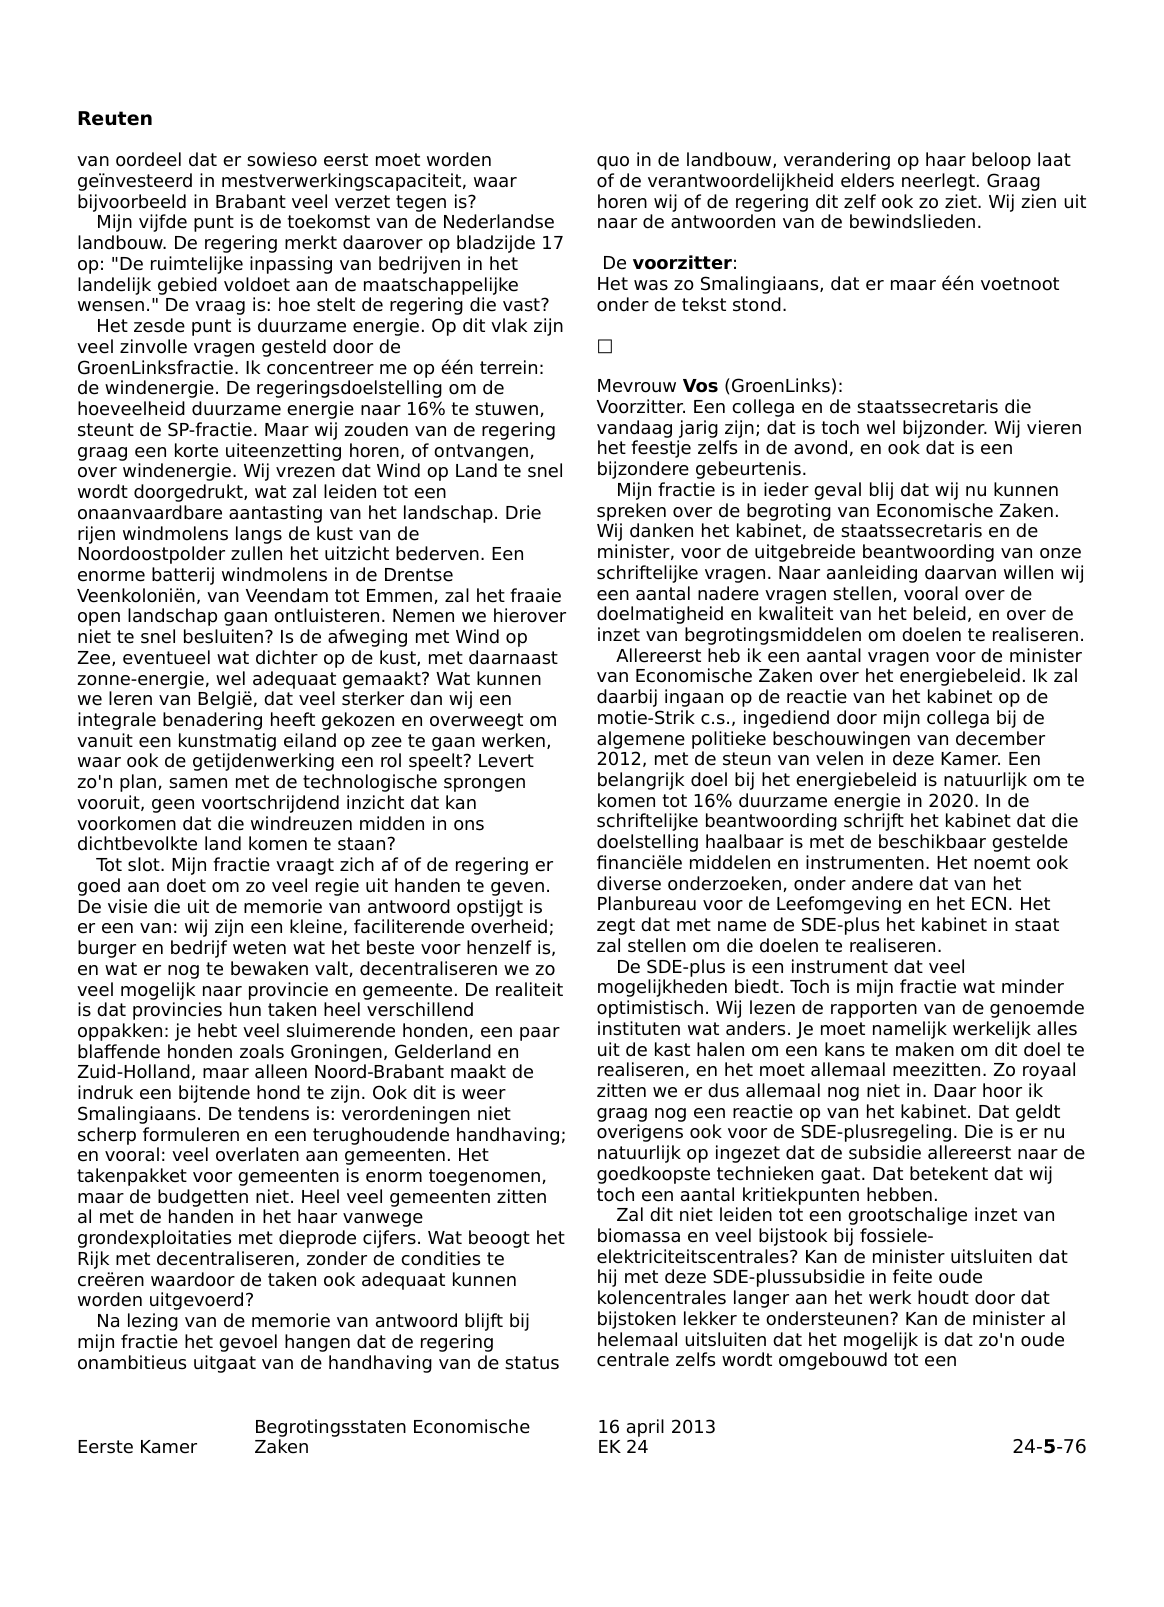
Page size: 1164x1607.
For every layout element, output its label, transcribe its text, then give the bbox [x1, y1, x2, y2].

text De SDE-plus is een instrument dat veel mogelijkheden biedt. Toch is mijn fractie wat minder optimistisch. Wij lezen de rapporten van de genoemde instituten wat anders. Je moet namelijk werkelijk alles uit de kast halen om een kans te maken om dit doel te realiseren, en het moet allemaal meezitten. Zo royaal zitten we er dus allemaal nog niet in. Daar hoor ik graag nog een reactie op van het kabinet. Dat geldt overigens ook voor de SDE-plusregeling. Die is er nu natuurlijk op ingezet dat de subsidie allereerst naar de goedkoopste technieken gaat. Dat betekent dat wij toch een aantal kritiekpunten hebben. [596, 956, 1087, 1205]
text Na lezing van de memorie van antwoord blijft bij mijn fractie het gevoel hangen dat de regering onambitieus uitgaat van de handhaving van de status [77, 1311, 567, 1373]
text Tot slot. Mijn fractie vraagt zich af of de regering er goed aan doet om zo veel regie uit handen te geven. De visie die uit de memorie van antwoord opstijgt is er een van: wij zijn een kleine, faciliterende overheid; burger en bedrijf weten wat het beste voor henzelf is, en wat er nog te bewaken valt, decentraliseren we zo veel mogelijk naar provincie en gemeente. De realiteit is dat provincies hun taken heel verschillend oppakken: je hebt veel sluimerende honden, een paar blaffende honden zoals Groningen, Gelderland en Zuid-Holland, maar alleen Noord-Brabant maakt de indruk een bijtende hond te zijn. Ook dit is weer Smalingiaans. De tendens is: verordeningen niet scherp formuleren en een terughoudende handhaving; en vooral: veel overlaten aan gemeenten. Het takenpakket voor gemeenten is enorm toegenomen, maar de budgetten niet. Heel veel gemeenten zitten al met de handen in het haar vanwege grondexploitaties met dieprode cijfers. Wat beoogt het Rijk met decentraliseren, zonder de condities te creëren waardoor de taken ook adequaat kunnen worden uitgevoerd? [77, 855, 567, 1311]
text Mevrouw Vos (GroenLinks): [596, 376, 1087, 397]
text Allereerst heb ik een aantal vragen voor de minister van Economische Zaken over het energiebeleid. Ik zal daarbij ingaan op de reactie van het kabinet op de motie-Strik c.s., ingediend door mijn collega bij de algemene politieke beschouwingen van december 2012, met de steun van velen in deze Kamer. Een belangrijk doel bij het energiebeleid is natuurlijk om te komen tot 16% duurzame energie in 2020. In de schriftelijke beantwoording schrijft het kabinet dat die doelstelling haalbaar is met de beschikbaar gestelde financiële middelen en instrumenten. Het noemt ook diverse onderzoeken, onder andere dat van het Planbureau voor de Leefomgeving en het ECN. Het zegt dat met name de SDE-plus het kabinet in staat zal stellen om die doelen te realiseren. [596, 646, 1087, 956]
text Mijn fractie is in ieder geval blij dat wij nu kunnen spreken over de begroting van Economische Zaken. Wij danken het kabinet, de staatssecretaris en de minister, voor de uitgebreide beantwoording van onze schriftelijke vragen. Naar aanleiding daarvan willen wij een aantal nadere vragen stellen, vooral over de doelmatigheid en kwaliteit van het beleid, en over de inzet van begrotingsmiddelen om doelen te realiseren. [596, 480, 1087, 646]
text Zal dit niet leiden tot een grootschalige inzet van biomassa en veel bijstook bij fossiele-elektriciteitscentrales? Kan de minister uitsluiten dat hij met deze SDE-plussubsidie in feite oude kolencentrales langer aan het werk houdt door dat bijstoken lekker te ondersteunen? Kan de minister al helemaal uitsluiten dat het mogelijk is dat zo'n oude centrale zelfs wordt omgebouwd tot een [596, 1205, 1087, 1371]
text Voorzitter. Een collega en de staatssecretaris die vandaag jarig zijn; dat is toch wel bijzonder. Wij vieren het feestje zelfs in de avond, en ook dat is een bijzondere gebeurtenis. [596, 397, 1087, 480]
text Het zesde punt is duurzame energie. Op dit vlak zijn veel zinvolle vragen gesteld door de GroenLinksfractie. Ik concentreer me op één terrein: de windenergie. De regeringsdoelstelling om de hoeveelheid duurzame energie naar 16% te stuwen, steunt de SP-fractie. Maar wij zouden van de regering graag een korte uiteenzetting horen, of ontvangen, over windenergie. Wij vrezen dat Wind op Land te snel wordt doorgedrukt, wat zal leiden tot een onaanvaardbare aantasting van het landschap. Drie rijen windmolens langs de kust van de Noordoostpolder zullen het uitzicht bederven. Een enorme batterij windmolens in de Drentse Veenkoloniën, van Veendam tot Emmen, zal het fraaie open landschap gaan ontluisteren. Nemen we hierover niet te snel besluiten? Is de afweging met Wind op Zee, eventueel wat dichter op de kust, met daarnaast zonne-energie, wel adequaat gemaakt? Wat kunnen we leren van België, dat veel sterker dan wij een integrale benadering heeft gekozen en overweegt om vanuit een kunstmatig eiland op zee te gaan werken, waar ook de getijdenwerking een rol speelt? Levert zo'n plan, samen met de technologische sprongen vooruit, geen voortschrijdend inzicht dat kan voorkomen dat die windreuzen midden in ons dichtbevolkte land komen te staan? [77, 316, 567, 855]
text van oordeel dat er sowieso eerst moet worden geïnvesteerd in mestverwerkingscapaciteit, waar bijvoorbeeld in Brabant veel verzet tegen is? [77, 150, 567, 212]
text Mijn vijfde punt is de toekomst van de Nederlandse landbouw. De regering merkt daarover op bladzijde 17 op: "De ruimtelijke inpassing van bedrijven in het landelijk gebied voldoet aan de maatschappelijke wensen." De vraag is: hoe stelt de regering die vast? [77, 212, 567, 316]
text Het was zo Smalingiaans, dat er maar één voetnoot onder de tekst stond. [596, 274, 1087, 315]
text quo in de landbouw, verandering op haar beloop laat of de verantwoordelijkheid elders neerlegt. Graag horen wij of de regering dit zelf ook zo ziet. Wij zien uit naar de antwoorden van de bewindslieden. [596, 150, 1087, 233]
text De voorzitter: [596, 253, 1087, 274]
text □ [596, 335, 1087, 356]
